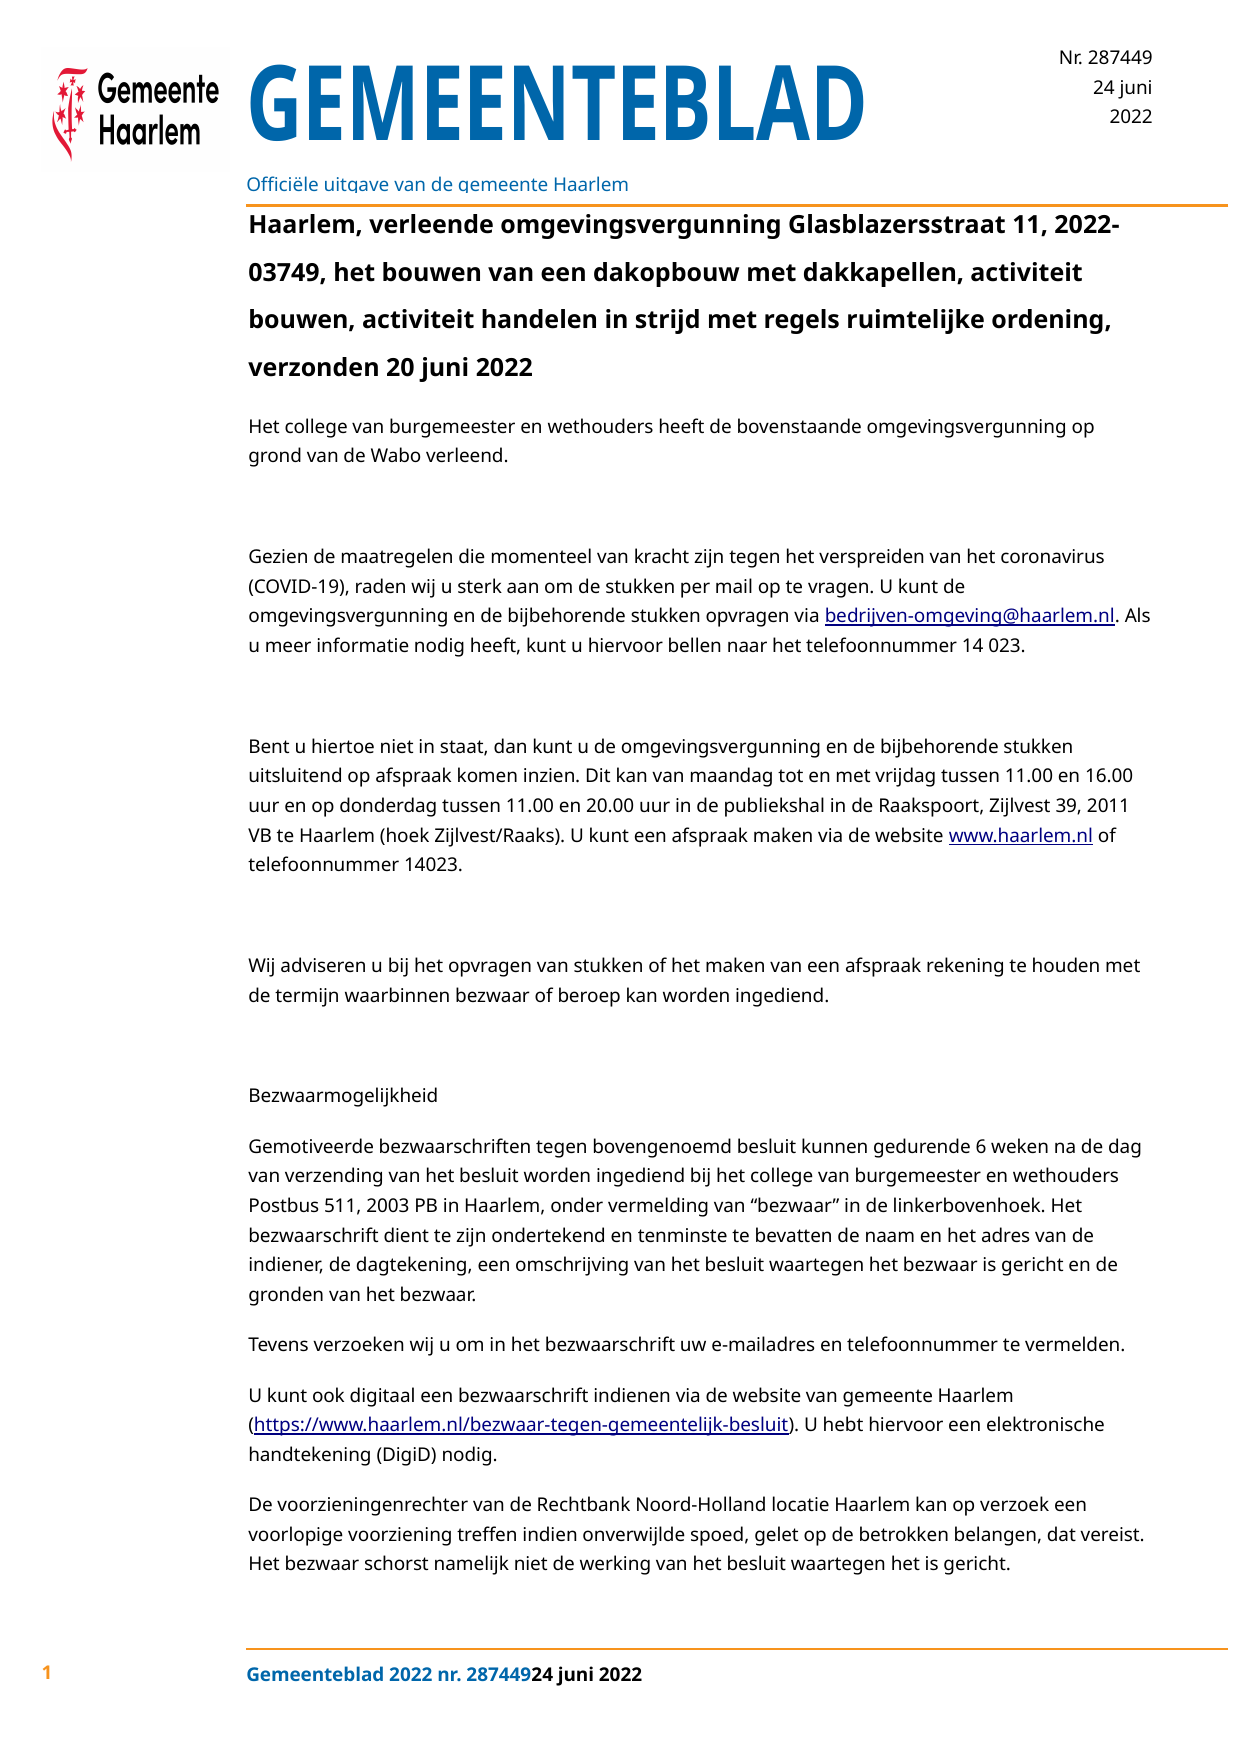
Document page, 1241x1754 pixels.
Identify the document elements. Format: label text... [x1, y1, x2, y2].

picture [41, 47, 231, 172]
text Tevens verzoeken wij u om in het bezwaarschrift uw e-mailadres en telefoonnummer te vermelden. [248, 1331, 1152, 1357]
text Het college van burgemeester en wethouders heeft de bovenstaande omgevingsvergunning op grond van de Wabo verleend. [248, 413, 1152, 468]
text U kunt ook digitaal een bezwaarschrift indienen via de website van gemeente Haarlem (https://www.haarlem.nl/bezwaar-tegen-gemeentelijk-besluit). U hebt hiervoor een elektronische handtekening (DigiD) nodig. [248, 1382, 1152, 1467]
text Wij adviseren u bij het opvragen van stukken of het maken van een afspraak rekening te houden met de termijn waarbinnen bezwaar of beroep kan worden ingediend. [248, 952, 1152, 1008]
text Gemotiveerde bezwaarschriften tegen bovengenoemd besluit kunnen gedurende 6 weken na de dag van verzending van het besluit worden ingediend bij het college van burgemeester en wethouders Postbus 511, 2003 PB in Haarlem, onder vermelding van “bezwaar” in de linkerbovenhoek. Het bezwaarschrift dient te zijn ondertekend en tenminste te bevatten de naam en het adres van de indiener, de dagtekening, een omschrijving van het besluit waartegen het bezwaar is gericht en de gronden van het bezwaar. [248, 1133, 1152, 1307]
text Gezien de maatregelen die momenteel van kracht zijn tegen het verspreiden van het coronavirus (COVID-19), raden wij u sterk aan om de stukken per mail op te vragen. U kunt de omgevingsvergunning en de bijbehorende stukken opvragen via bedrijven-omgeving@haarlem.nl. Als u meer informatie nodig heeft, kunt u hiervoor bellen naar het telefoonnummer 14 023. [248, 543, 1152, 658]
text De voorzieningenrechter van de Rechtbank Noord-Holland locatie Haarlem kan op verzoek een voorlopige voorziening treffen indien onverwijlde spoed, gelet op de betrokken belangen, dat vereist. Het bezwaar schorst namelijk niet de werking van het besluit waartegen het is gericht. [248, 1491, 1152, 1576]
text Bezwaarmogelijkheid [248, 1083, 1152, 1108]
text Haarlem, verleende omgevingsvergunning Glasblazersstraat 11, 2022-03749, het bouwen van een dakopbouw met dakkapellen, activiteit bouwen, activiteit handelen in strijd met regels ruimtelijke ordening, verzonden 20 juni 2022 [248, 207, 1152, 384]
text Bent u hiertoe niet in staat, dan kunt u de omgevingsvergunning en de bijbehorende stukken uitsluitend op afspraak komen inzien. Dit kan van maandag tot en met vrijdag tussen 11.00 en 16.00 uur en op donderdag tussen 11.00 en 20.00 uur in de publiekshal in de Raakspoort, Zijlvest 39, 2011 VB te Haarlem (hoek Zijlvest/Raaks). U kunt een afspraak maken via de website www.haarlem.nl of telefoonnummer 14023. [248, 733, 1152, 877]
